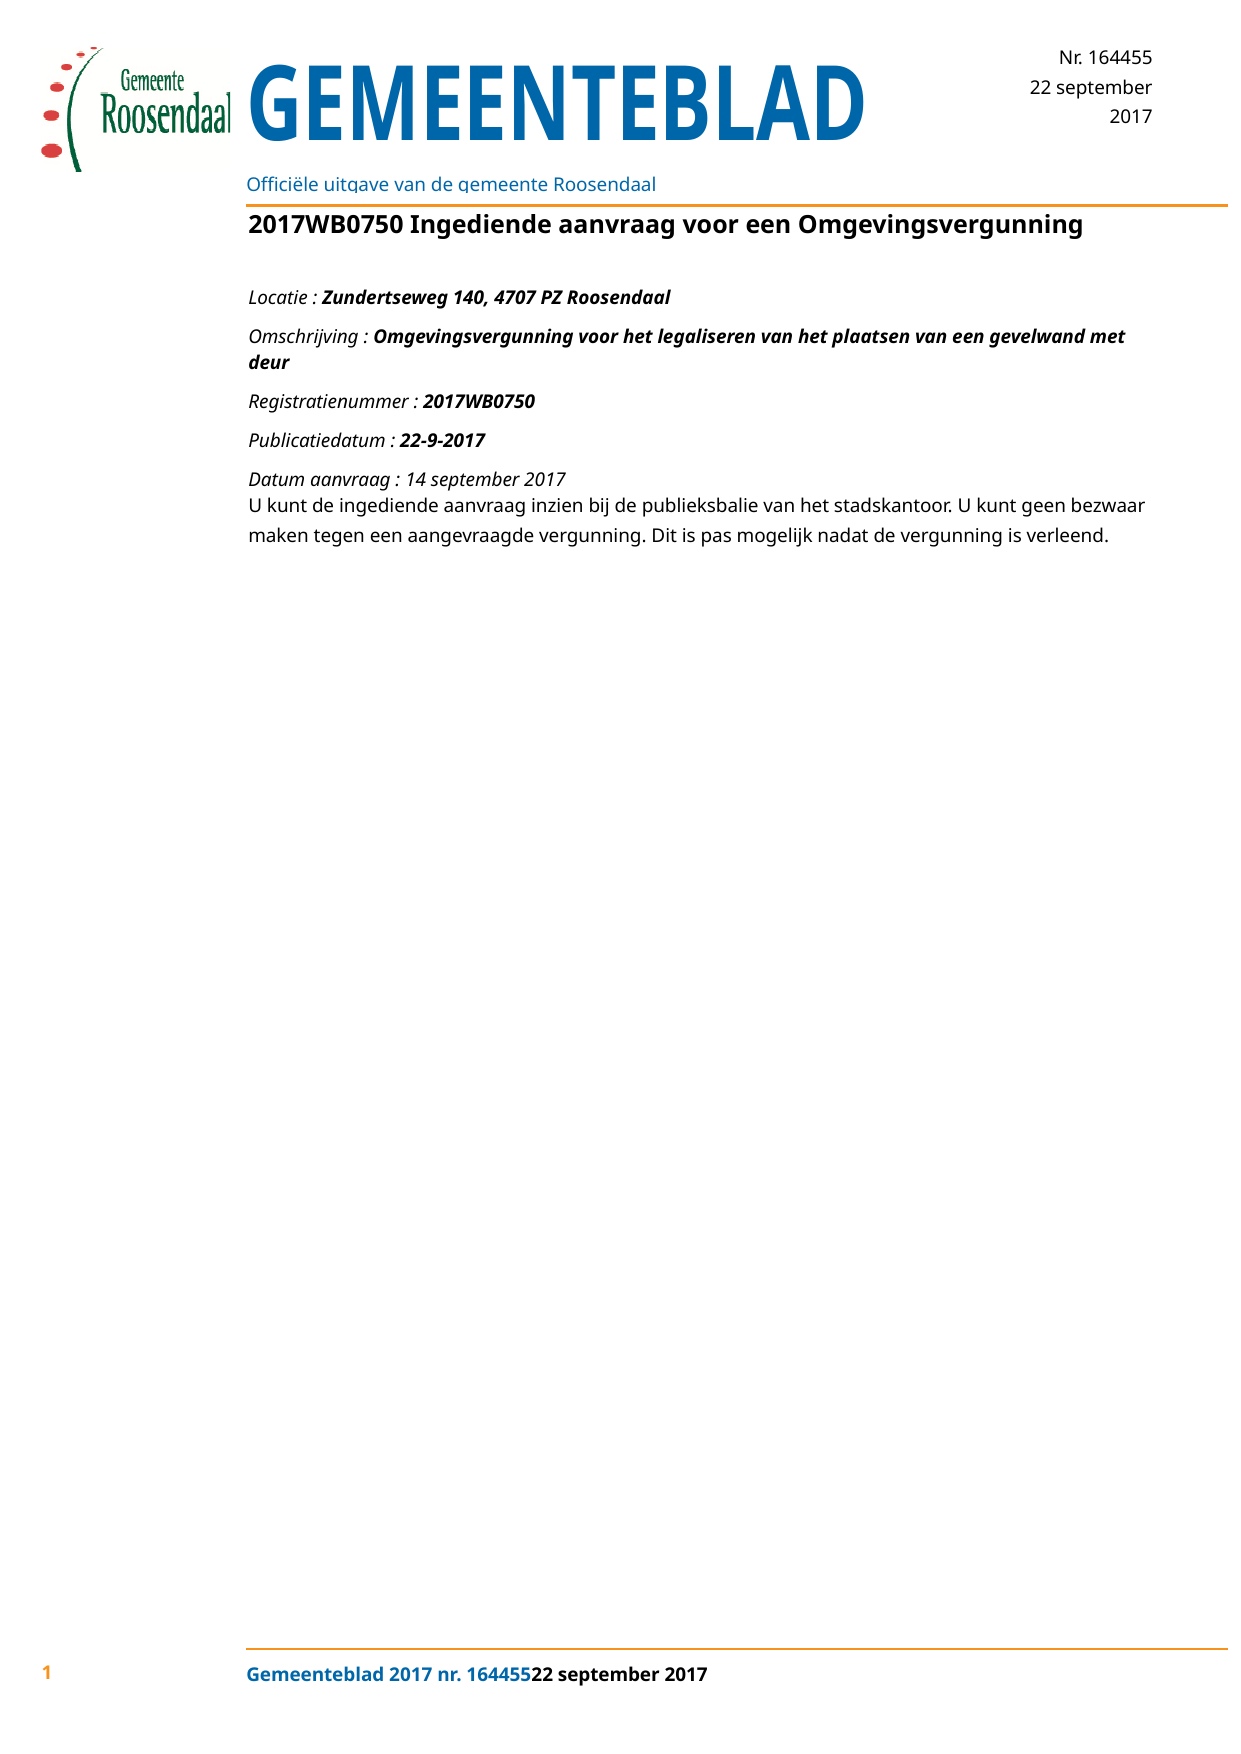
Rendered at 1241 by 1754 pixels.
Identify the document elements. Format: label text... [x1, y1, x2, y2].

text 2017WB0750 Ingediende aanvraag voor een Omgevingsvergunning [248, 207, 1152, 241]
picture [41, 47, 231, 172]
text Registratienummer : 2017WB0750 [248, 388, 1152, 414]
text Datum aanvraag : 14 september 2017 [248, 467, 1152, 492]
text Publicatiedatum : 22-9-2017 [248, 427, 1152, 453]
text Omschrijving : Omgevingsvergunning voor het legaliseren van het plaatsen van een gevelwand met deur [248, 323, 1152, 374]
text Locatie : Zundertseweg 140, 4707 PZ Roosendaal [248, 284, 1152, 309]
text U kunt de ingediende aanvraag inzien bij de publieksbalie van het stadskantoor. U kunt geen bezwaar maken tegen een aangevraagde vergunning. Dit is pas mogelijk nadat de vergunning is verleend. [248, 492, 1152, 548]
